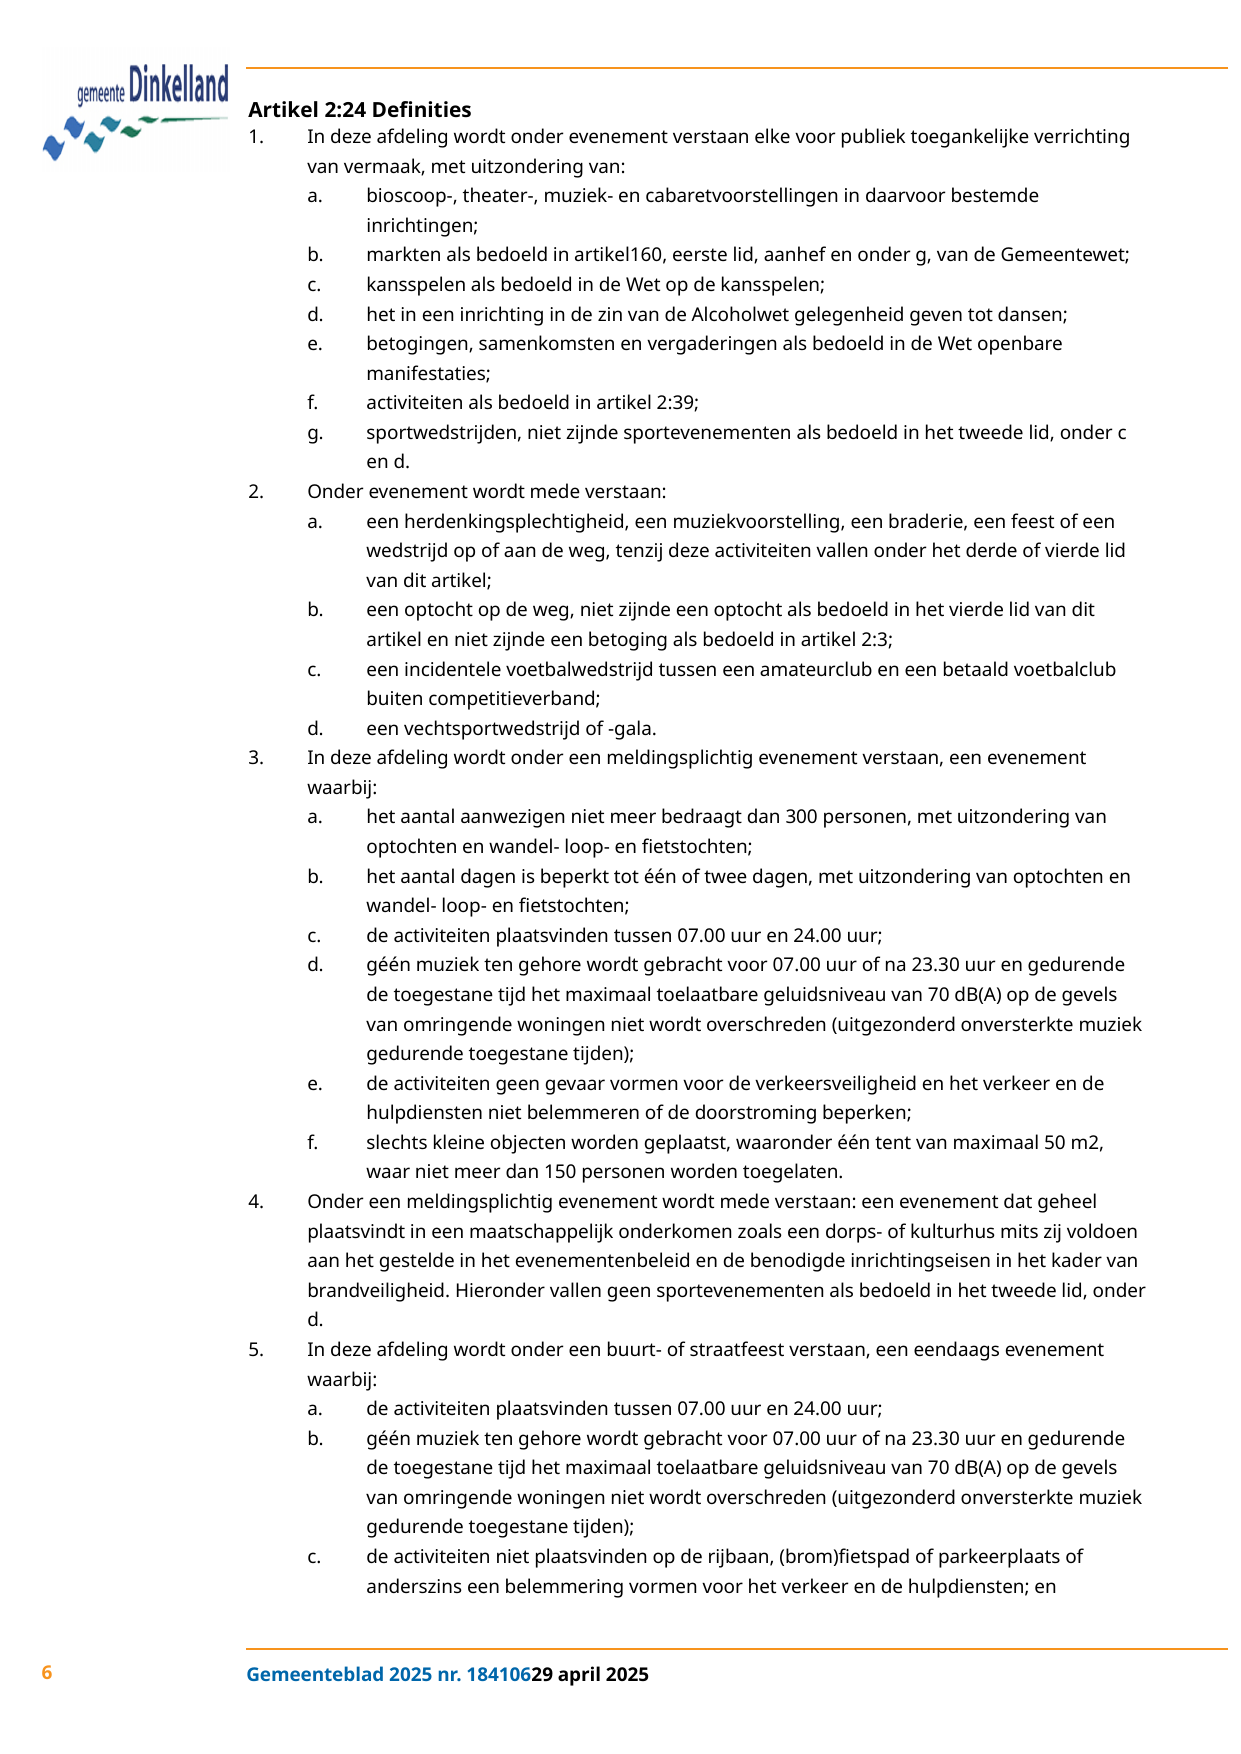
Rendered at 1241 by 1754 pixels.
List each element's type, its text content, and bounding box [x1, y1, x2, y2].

list In deze afdeling wordt onder evenement verstaan elke voor publiek toegankelijke verrichting van vermaak, met uitzondering van: [248, 123, 1152, 178]
list In deze afdeling wordt onder een buurt- of straatfeest verstaan, een eendaags evenement waarbij: [248, 1336, 1152, 1391]
list betogingen, samenkomsten en vergaderingen als bedoeld in de Wet openbare manifestaties; [307, 330, 1152, 386]
text Artikel 2:24 Definities [248, 95, 1152, 123]
list bioscoop-, theater-, muziek- en cabaretvoorstellingen in daarvoor bestemde inrichtingen; [307, 182, 1152, 238]
list het in een inrichting in de zin van de Alcoholwet gelegenheid geven tot dansen; [307, 301, 1152, 326]
list een incidentele voetbalwedstrijd tussen een amateurclub en een betaald voetbalclub buiten competitieverband; [307, 656, 1152, 711]
picture [41, 47, 231, 172]
list slechts kleine objecten worden geplaatst, waaronder één tent van maximaal 50 m2, waar niet meer dan 150 personen worden toegelaten. [307, 1129, 1152, 1184]
list het aantal dagen is beperkt tot één of twee dagen, met uitzondering van optochten en wandel- loop- en fietstochten; [307, 863, 1152, 918]
list de activiteiten geen gevaar vormen voor de verkeersveiligheid en het verkeer en de hulpdiensten niet belemmeren of de doorstroming beperken; [307, 1070, 1152, 1125]
list markten als bedoeld in artikel160, eerste lid, aanhef en onder g, van de Gemeentewet; [307, 242, 1152, 267]
list sportwedstrijden, niet zijnde sportevenementen als bedoeld in het tweede lid, onder c en d. [307, 419, 1152, 474]
list In deze afdeling wordt onder een meldingsplichtig evenement verstaan, een evenement waarbij: [248, 744, 1152, 800]
list de activiteiten plaatsvinden tussen 07.00 uur en 24.00 uur; [307, 922, 1152, 948]
list Onder een meldingsplichtig evenement wordt mede verstaan: een evenement dat geheel plaatsvindt in een maatschappelijk onderkomen zoals een dorps- of kulturhus mits zij voldoen aan het gestelde in het evenementenbeleid en de benodigde inrichtingseisen in het kader van brandveiligheid. Hieronder vallen geen sportevenementen als bedoeld in het tweede lid, onder d. [248, 1188, 1152, 1332]
list een herdenkingsplechtigheid, een muziekvoorstelling, een braderie, een feest of een wedstrijd op of aan de weg, tenzij deze activiteiten vallen onder het derde of vierde lid van dit artikel; [307, 508, 1152, 593]
list Onder evenement wordt mede verstaan: [248, 478, 1152, 504]
list de activiteiten plaatsvinden tussen 07.00 uur en 24.00 uur; [307, 1395, 1152, 1421]
list géén muziek ten gehore wordt gebracht voor 07.00 uur of na 23.30 uur en gedurende de toegestane tijd het maximaal toelaatbare geluidsniveau van 70 dB(A) op de gevels van omringende woningen niet wordt overschreden (uitgezonderd onversterkte muziek gedurende toegestane tijden); [307, 952, 1152, 1066]
list het aantal aanwezigen niet meer bedraagt dan 300 personen, met uitzondering van optochten en wandel- loop- en fietstochten; [307, 804, 1152, 859]
list kansspelen als bedoeld in de Wet op de kansspelen; [307, 271, 1152, 297]
list een vechtsportwedstrijd of -gala. [307, 715, 1152, 741]
list géén muziek ten gehore wordt gebracht voor 07.00 uur of na 23.30 uur en gedurende de toegestane tijd het maximaal toelaatbare geluidsniveau van 70 dB(A) op de gevels van omringende woningen niet wordt overschreden (uitgezonderd onversterkte muziek gedurende toegestane tijden); [307, 1425, 1152, 1539]
list activiteiten als bedoeld in artikel 2:39; [307, 389, 1152, 415]
list een optocht op de weg, niet zijnde een optocht als bedoeld in het vierde lid van dit artikel en niet zijnde een betoging als bedoeld in artikel 2:3; [307, 597, 1152, 652]
list de activiteiten niet plaatsvinden op de rijbaan, (brom)fietspad of parkeerplaats of anderszins een belemmering vormen voor het verkeer en de hulpdiensten; en [307, 1543, 1152, 1598]
